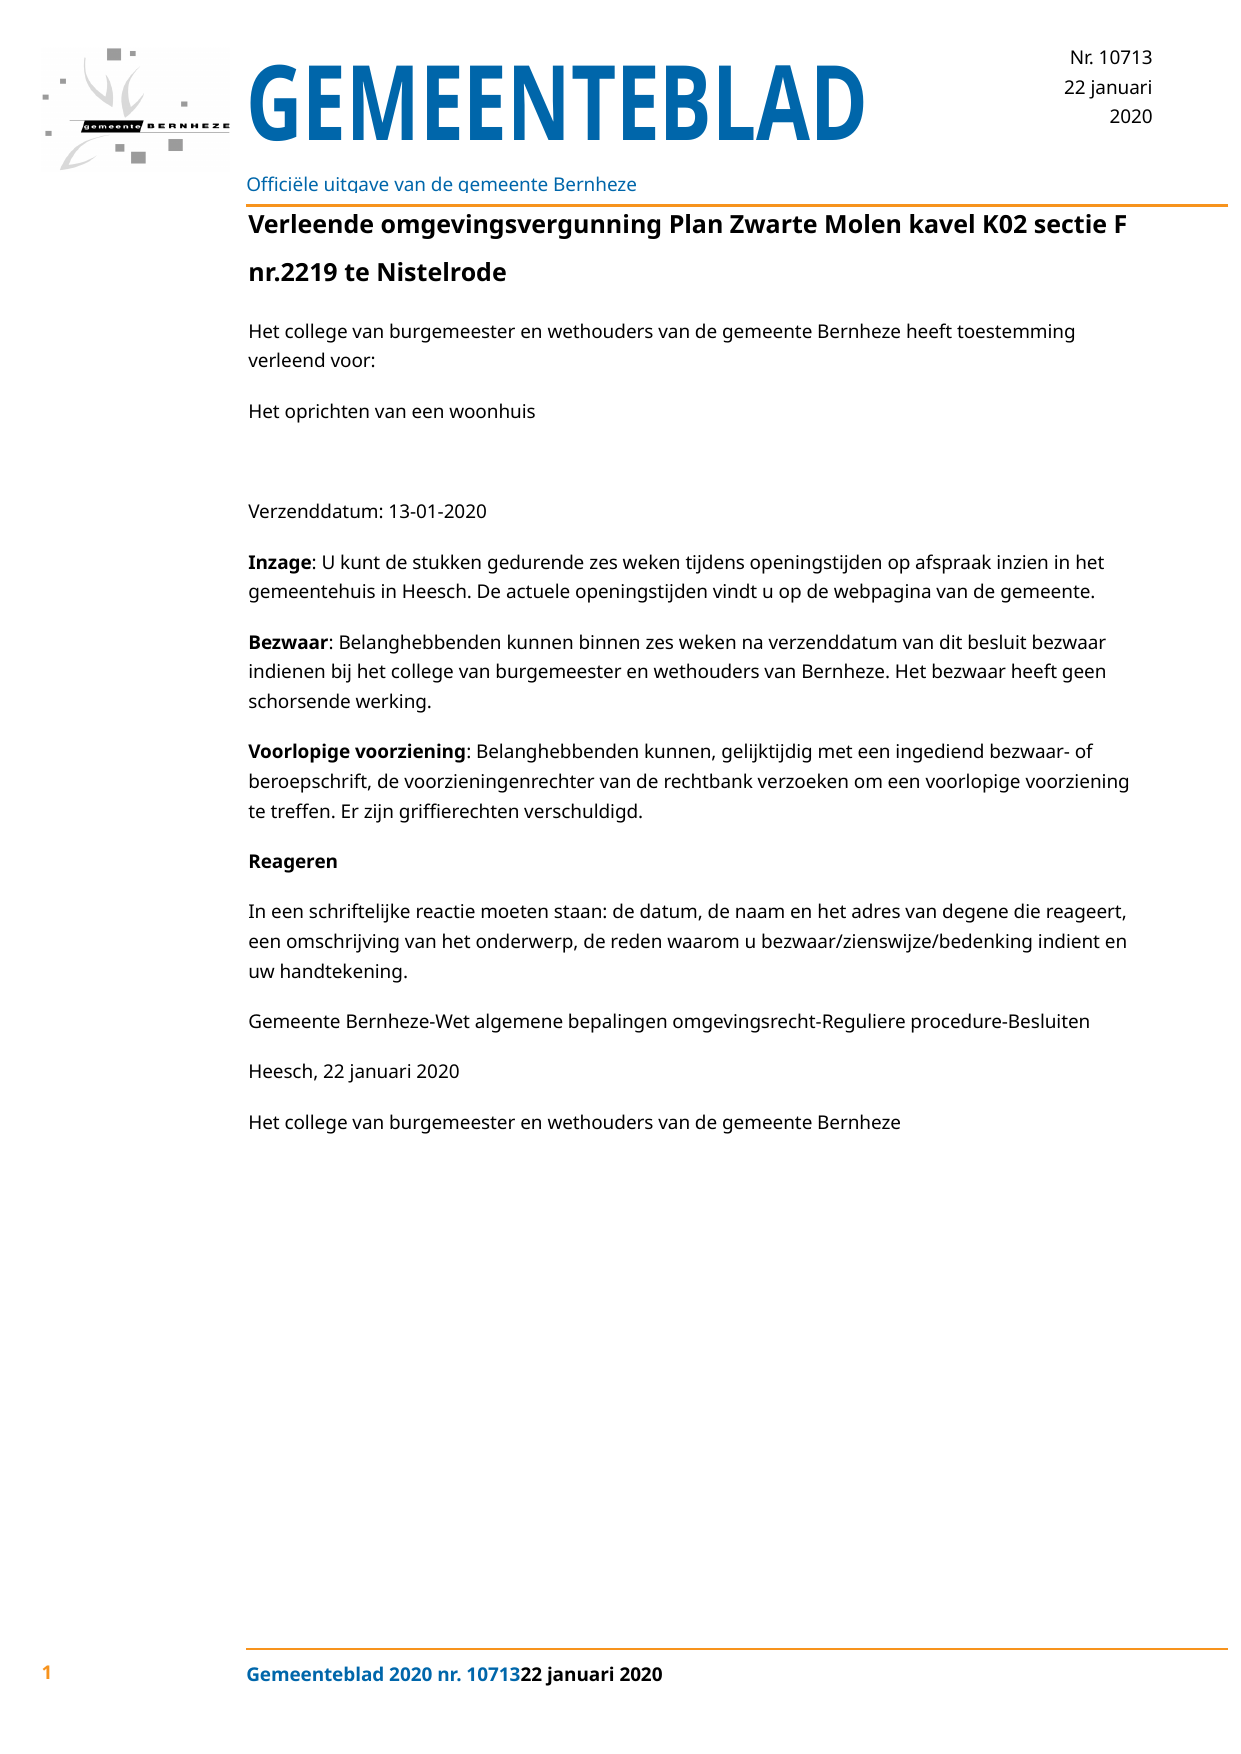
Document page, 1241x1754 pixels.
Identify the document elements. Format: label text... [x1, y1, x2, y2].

text Het oprichten van een woonhuis [248, 398, 1152, 424]
text Heesch, 22 januari 2020 [248, 1059, 1152, 1084]
text Gemeente Bernheze-Wet algemene bepalingen omgevingsrecht-Reguliere procedure-Besluiten [248, 1008, 1152, 1034]
text In een schriftelijke reactie moeten staan: de datum, de naam en het adres van degene die reageert, een omschrijving van het onderwerp, de reden waarom u bezwaar/zienswijze/bedenking indient en uw handtekening. [248, 899, 1152, 984]
text Het college van burgemeester en wethouders van de gemeente Bernheze [248, 1109, 1152, 1135]
text Reageren [248, 848, 1152, 874]
text Bezwaar: Belanghebbenden kunnen binnen zes weken na verzenddatum van dit besluit bezwaar indienen bij het college van burgemeester en wethouders van Bernheze. Het bezwaar heeft geen schorsende werking. [248, 629, 1152, 714]
picture [41, 47, 231, 172]
text Voorlopige voorziening: Belanghebbenden kunnen, gelijktijdig met een ingediend bezwaar- of beroepschrift, de voorzieningenrechter van de rechtbank verzoeken om een voorlopige voorziening te treffen. Er zijn griffierechten verschuldigd. [248, 739, 1152, 824]
text Verleende omgevingsvergunning Plan Zwarte Molen kavel K02 sectie F nr.2219 te Nistelrode [248, 207, 1152, 288]
text Het college van burgemeester en wethouders van de gemeente Bernheze heeft toestemming verleend voor: [248, 318, 1152, 373]
text Verzenddatum: 13-01-2020 [248, 499, 1152, 524]
text Inzage: U kunt de stukken gedurende zes weken tijdens openingstijden op afspraak inzien in het gemeentehuis in Heesch. De actuele openingstijden vindt u op de webpagina van de gemeente. [248, 549, 1152, 604]
